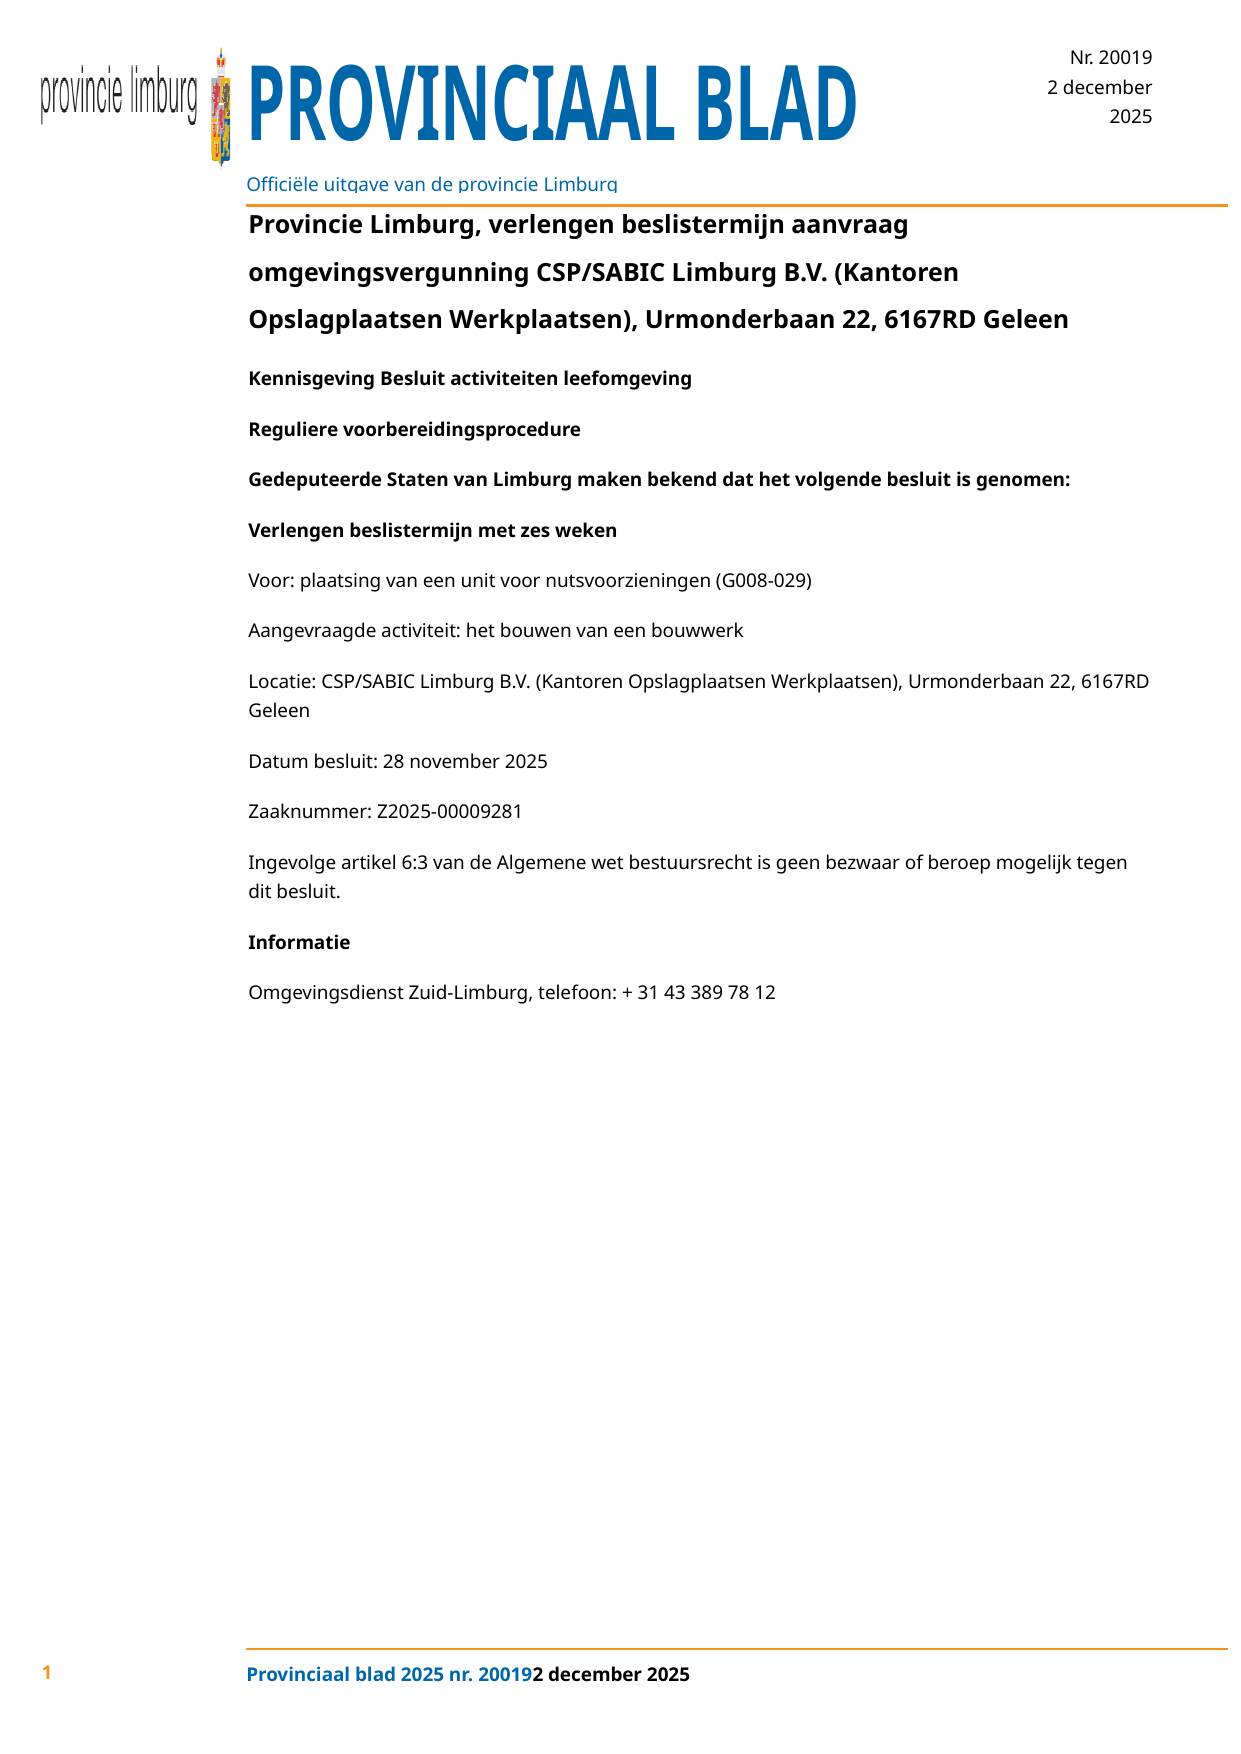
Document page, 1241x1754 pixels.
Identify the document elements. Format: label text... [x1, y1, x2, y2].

text Gedeputeerde Staten van Limburg maken bekend dat het volgende besluit is genomen: [248, 466, 1152, 492]
text Reguliere voorbereidingsprocedure [248, 416, 1152, 442]
picture [41, 47, 231, 172]
text Omgevingsdienst Zuid-Limburg, telefoon: + 31 43 389 78 12 [248, 979, 1152, 1005]
text Informatie [248, 929, 1152, 954]
text Locatie: CSP/SABIC Limburg B.V. (Kantoren Opslagplaatsen Werkplaatsen), Urmonderbaan 22, 6167RD Geleen [248, 668, 1152, 723]
text Aangevraagde activiteit: het bouwen van een bouwwerk [248, 618, 1152, 643]
text Kennisgeving Besluit activiteiten leefomgeving [248, 366, 1152, 391]
text Datum besluit: 28 november 2025 [248, 748, 1152, 774]
text Zaaknummer: Z2025-00009281 [248, 798, 1152, 824]
text Verlengen beslistermijn met zes weken [248, 517, 1152, 542]
text Ingevolge artikel 6:3 van de Algemene wet bestuursrecht is geen bezwaar of beroep mogelijk tegen dit besluit. [248, 849, 1152, 904]
text Provincie Limburg, verlengen beslistermijn aanvraag omgevingsvergunning CSP/SABIC Limburg B.V. (Kantoren Opslagplaatsen Werkplaatsen), Urmonderbaan 22, 6167RD Geleen [248, 207, 1152, 336]
text Voor: plaatsing van een unit voor nutsvoorzieningen (G008-029) [248, 567, 1152, 593]
